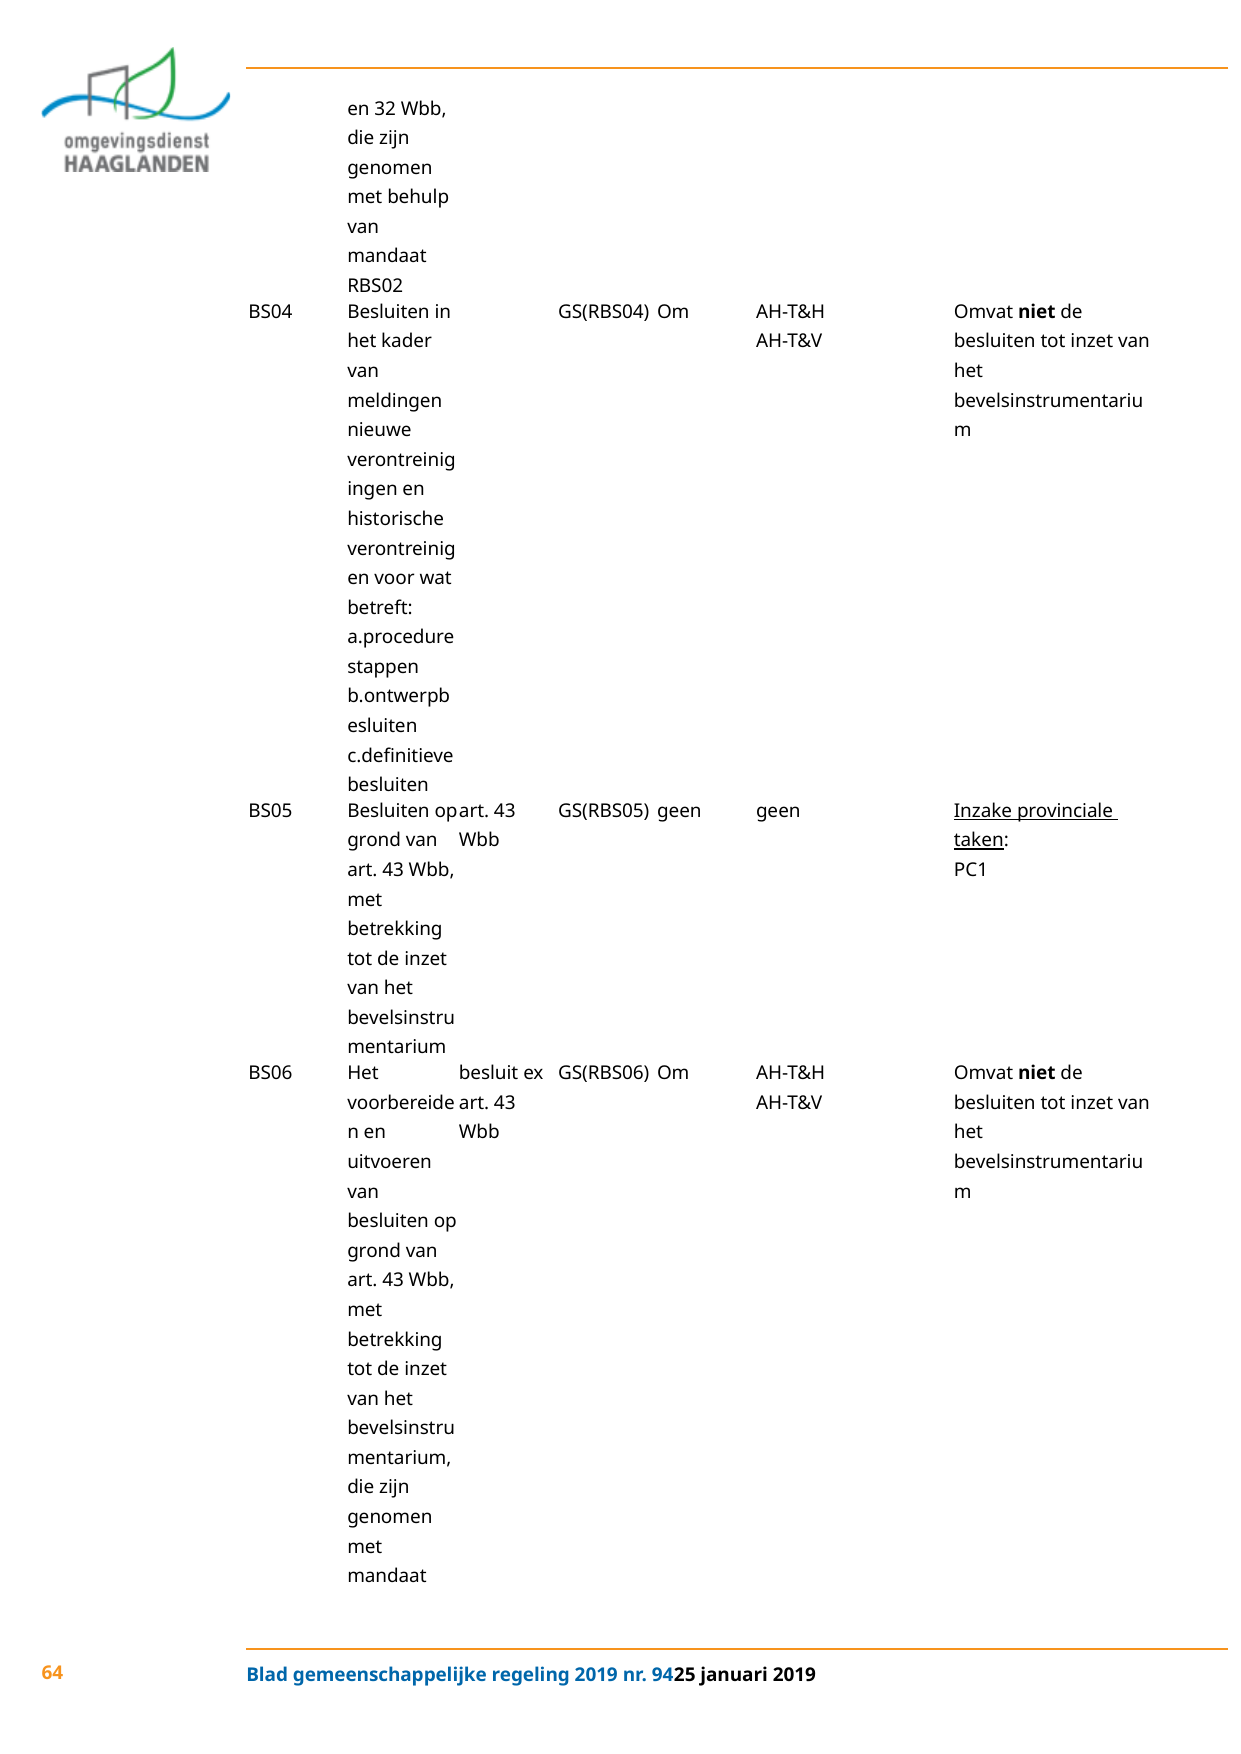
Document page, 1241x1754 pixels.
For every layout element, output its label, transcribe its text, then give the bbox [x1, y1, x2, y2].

table_cell art. 43 Wbb [459, 797, 558, 1059]
table_cell [756, 95, 855, 298]
table_cell [855, 298, 954, 797]
table_cell BS05 [248, 797, 347, 1059]
table_cell Omvat niet de besluiten tot inzet van het bevelsinstrumentarium [954, 298, 1152, 797]
table_cell [954, 95, 1152, 298]
table_cell Het voorbereiden en uitvoeren van besluiten op grond van art. 43 Wbb, met betrekking tot de inzet van het bevelsinstrumentarium, die zijn genomen met mandaat [347, 1060, 459, 1588]
table_cell Om [657, 298, 756, 797]
table_cell Inzake provinciale taken: PC1 [954, 797, 1152, 1059]
table_cell Omvat niet de besluiten tot inzet van het bevelsinstrumentarium [954, 1060, 1152, 1588]
table_cell GS(RBS05) [558, 797, 657, 1059]
table_cell AH-T&H AH-T&V [756, 298, 855, 797]
table_cell Besluiten op grond van art. 43 Wbb, met betrekking tot de inzet van het bevelsinstrumentarium [347, 797, 459, 1059]
table_cell BS06 [248, 1060, 347, 1588]
picture [41, 47, 231, 172]
table_cell [855, 797, 954, 1059]
table_cell geen [756, 797, 855, 1059]
table_cell BS04 [248, 298, 347, 797]
table_cell [459, 95, 558, 298]
table_cell [558, 95, 657, 298]
table_cell en 32 Wbb, die zijn genomen met behulp van mandaat RBS02 [347, 95, 459, 298]
table_cell [459, 298, 558, 797]
table_cell GS(RBS04) [558, 298, 657, 797]
table_cell Om [657, 1060, 756, 1588]
table_cell Besluiten in het kader van meldingen nieuwe verontreinigingen en historische verontreinigen voor wat betreft: a.procedurestappen b.ontwerpbesluiten c.definitieve besluiten [347, 298, 459, 797]
table_cell besluit ex art. 43 Wbb [459, 1060, 558, 1588]
table_cell [855, 95, 954, 298]
table_cell [657, 95, 756, 298]
table_cell [855, 1060, 954, 1588]
table_cell geen [657, 797, 756, 1059]
table_cell [248, 95, 347, 298]
table_cell GS(RBS06) [558, 1060, 657, 1588]
table_cell AH-T&H AH-T&V [756, 1060, 855, 1588]
